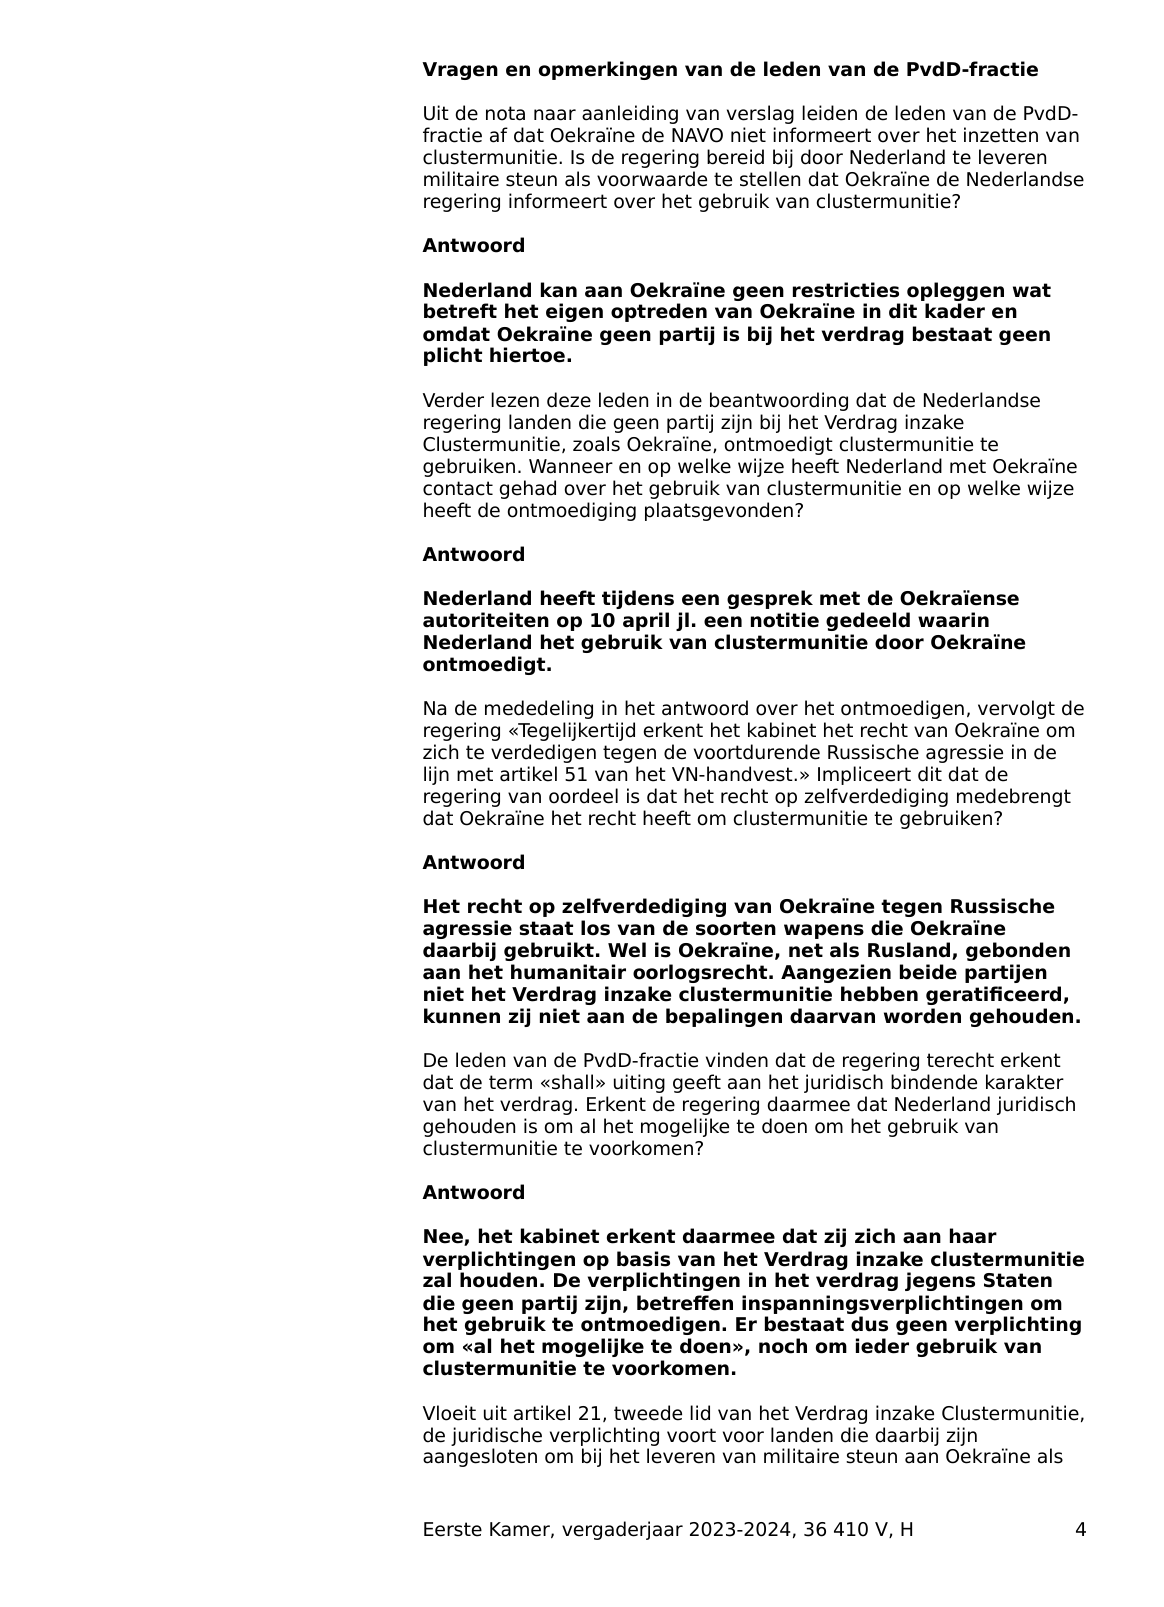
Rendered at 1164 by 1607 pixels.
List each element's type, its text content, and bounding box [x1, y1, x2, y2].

text Na de mededeling in het antwoord over het ontmoedigen, vervolgt de regering «Tegelijkertijd erkent het kabinet het recht van Oekraïne om zich te verdedigen tegen de voortdurende Russische agressie in de lijn met artikel 51 van het VN-handvest.» Impliceert dit dat de regering van oordeel is dat het recht op zelfverdediging medebrengt dat Oekraïne het recht heeft om clustermunitie te gebruiken? [422, 698, 1087, 830]
subtitle Antwoord [422, 235, 1087, 257]
subtitle Antwoord [422, 544, 1087, 566]
subtitle Antwoord [422, 1182, 1087, 1204]
text Verder lezen deze leden in de beantwoording dat de Nederlandse regering landen die geen partij zijn bij het Verdrag inzake Clustermunitie, zoals Oekraïne, ontmoedigt clustermunitie te gebruiken. Wanneer en op welke wijze heeft Nederland met Oekraïne contact gehad over het gebruik van clustermunitie en op welke wijze heeft de ontmoediging plaatsgevonden? [422, 389, 1087, 521]
text Uit de nota naar aanleiding van verslag leiden de leden van de PvdD-fractie af dat Oekraïne de NAVO niet informeert over het inzetten van clustermunitie. Is de regering bereid bij door Nederland te leveren militaire steun als voorwaarde te stellen dat Oekraïne de Nederlandse regering informeert over het gebruik van clustermunitie? [422, 103, 1087, 213]
text Nederland kan aan Oekraïne geen restricties opleggen wat betreft het eigen optreden van Oekraïne in dit kader en omdat Oekraïne geen partij is bij het verdrag bestaat geen plicht hiertoe. [422, 279, 1087, 367]
text Nederland heeft tijdens een gesprek met de Oekraïense autoriteiten op 10 april jl. een notitie gedeeld waarin Nederland het gebruik van clustermunitie door Oekraïne ontmoedigt. [422, 588, 1087, 676]
text Nee, het kabinet erkent daarmee dat zij zich aan haar verplichtingen op basis van het Verdrag inzake clustermunitie zal houden. De verplichtingen in het verdrag jegens Staten die geen partij zijn, betreffen inspanningsverplichtingen om het gebruik te ontmoedigen. Er bestaat dus geen verplichting om «al het mogelijke te doen», noch om ieder gebruik van clustermunitie te voorkomen. [422, 1226, 1087, 1380]
subtitle Vragen en opmerkingen van de leden van de PvdD-fractie [422, 59, 1087, 81]
text De leden van de PvdD-fractie vinden dat de regering terecht erkent dat de term «shall» uiting geeft aan het juridisch bindende karakter van het verdrag. Erkent de regering daarmee dat Nederland juridisch gehouden is om al het mogelijke te doen om het gebruik van clustermunitie te voorkomen? [422, 1050, 1087, 1160]
text Vloeit uit artikel 21, tweede lid van het Verdrag inzake Clustermunitie, de juridische verplichting voort voor landen die daarbij zijn aangesloten om bij het leveren van militaire steun aan Oekraïne als [422, 1402, 1087, 1468]
text Het recht op zelfverdediging van Oekraïne tegen Russische agressie staat los van de soorten wapens die Oekraïne daarbij gebruikt. Wel is Oekraïne, net als Rusland, gebonden aan het humanitair oorlogsrecht. Aangezien beide partijen niet het Verdrag inzake clustermunitie hebben geratificeerd, kunnen zij niet aan de bepalingen daarvan worden gehouden. [422, 896, 1087, 1028]
subtitle Antwoord [422, 852, 1087, 874]
